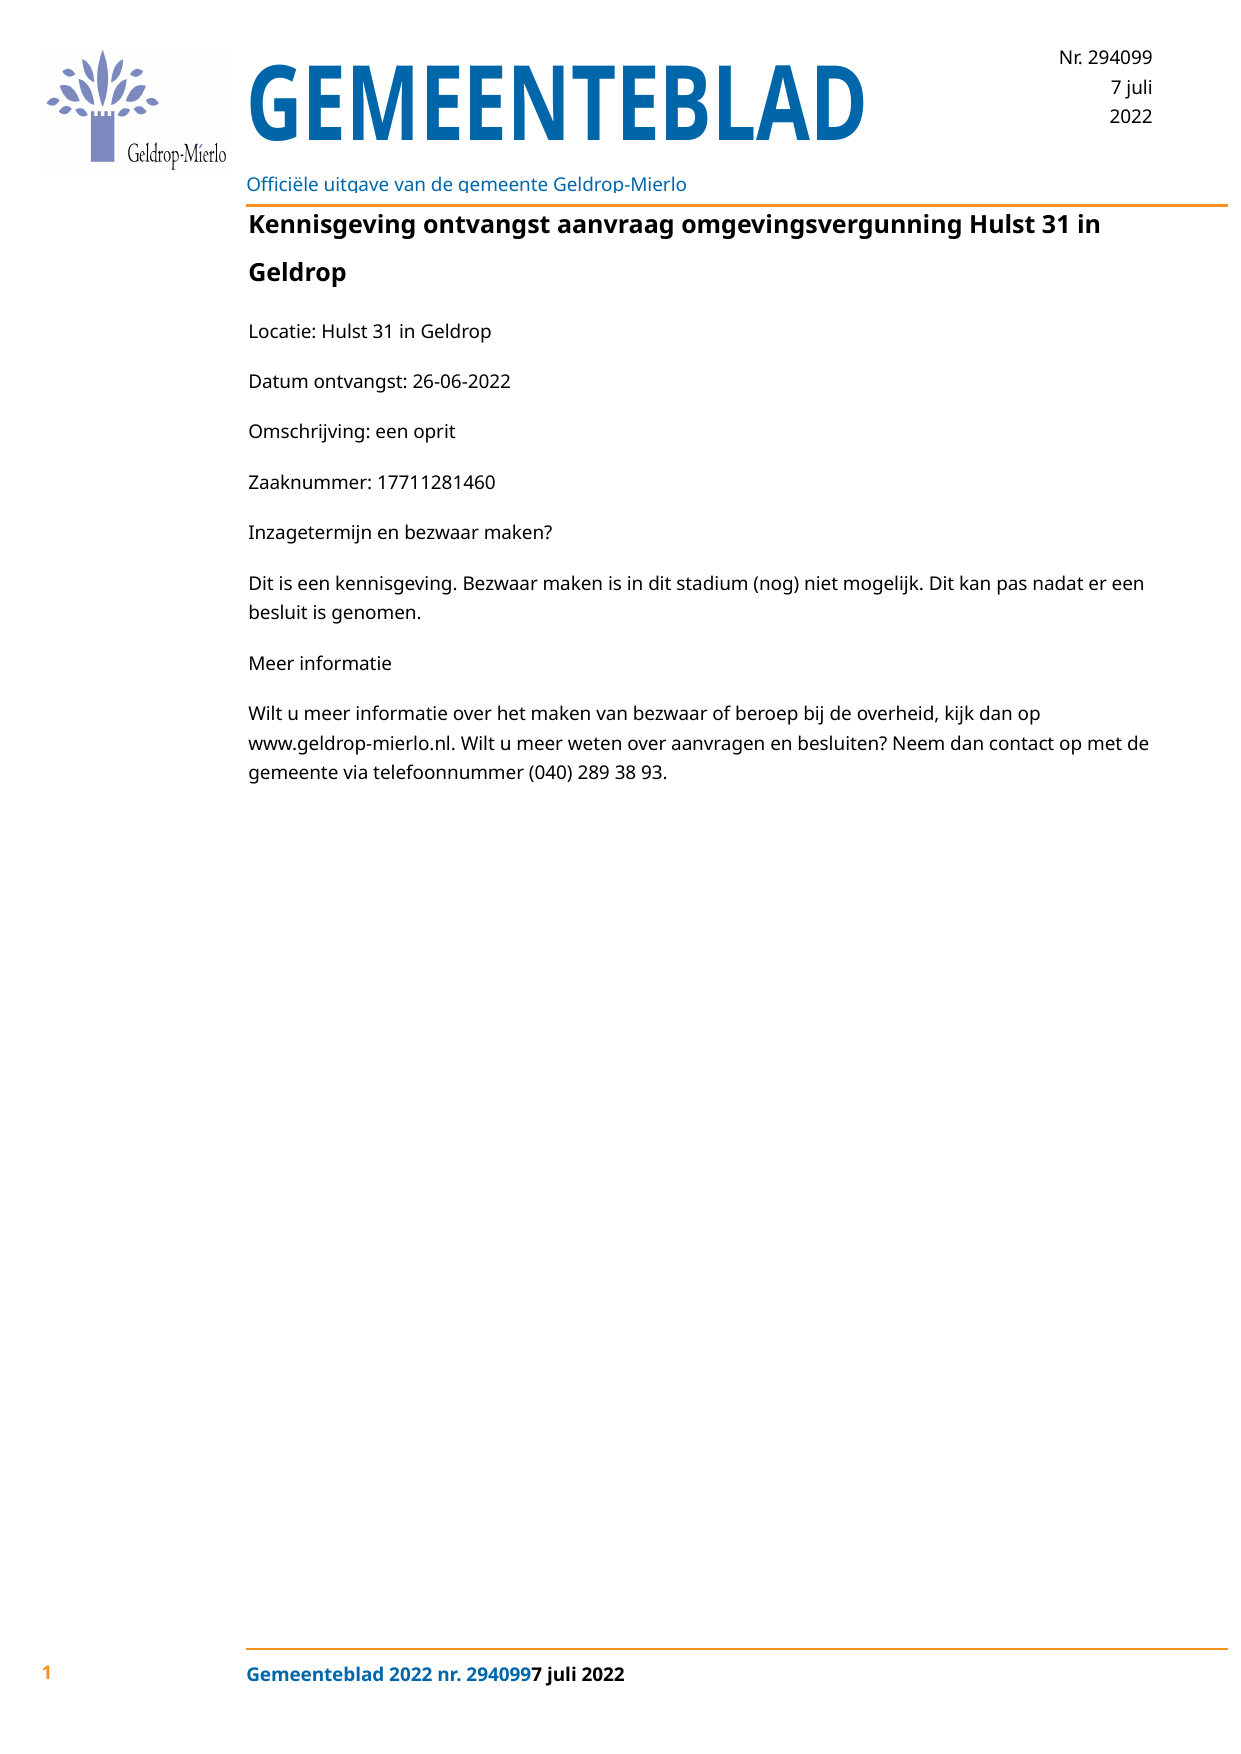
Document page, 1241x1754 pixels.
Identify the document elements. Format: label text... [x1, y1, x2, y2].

text Inzagetermijn en bezwaar maken? [248, 519, 1152, 545]
text Omschrijving: een oprit [248, 419, 1152, 444]
text Zaaknummer: 17711281460 [248, 469, 1152, 495]
text Meer informatie [248, 650, 1152, 676]
picture [41, 47, 231, 172]
text Wilt u meer informatie over het maken van bezwaar of beroep bij de overheid, kijk dan op www.geldrop-mierlo.nl. Wilt u meer weten over aanvragen en besluiten? Neem dan contact op met de gemeente via telefoonnummer (040) 289 38 93. [248, 700, 1152, 785]
text Locatie: Hulst 31 in Geldrop [248, 318, 1152, 344]
text Kennisgeving ontvangst aanvraag omgevingsvergunning Hulst 31 in Geldrop [248, 207, 1152, 288]
text Datum ontvangst: 26-06-2022 [248, 368, 1152, 394]
text Dit is een kennisgeving. Bezwaar maken is in dit stadium (nog) niet mogelijk. Dit kan pas nadat er een besluit is genomen. [248, 570, 1152, 625]
